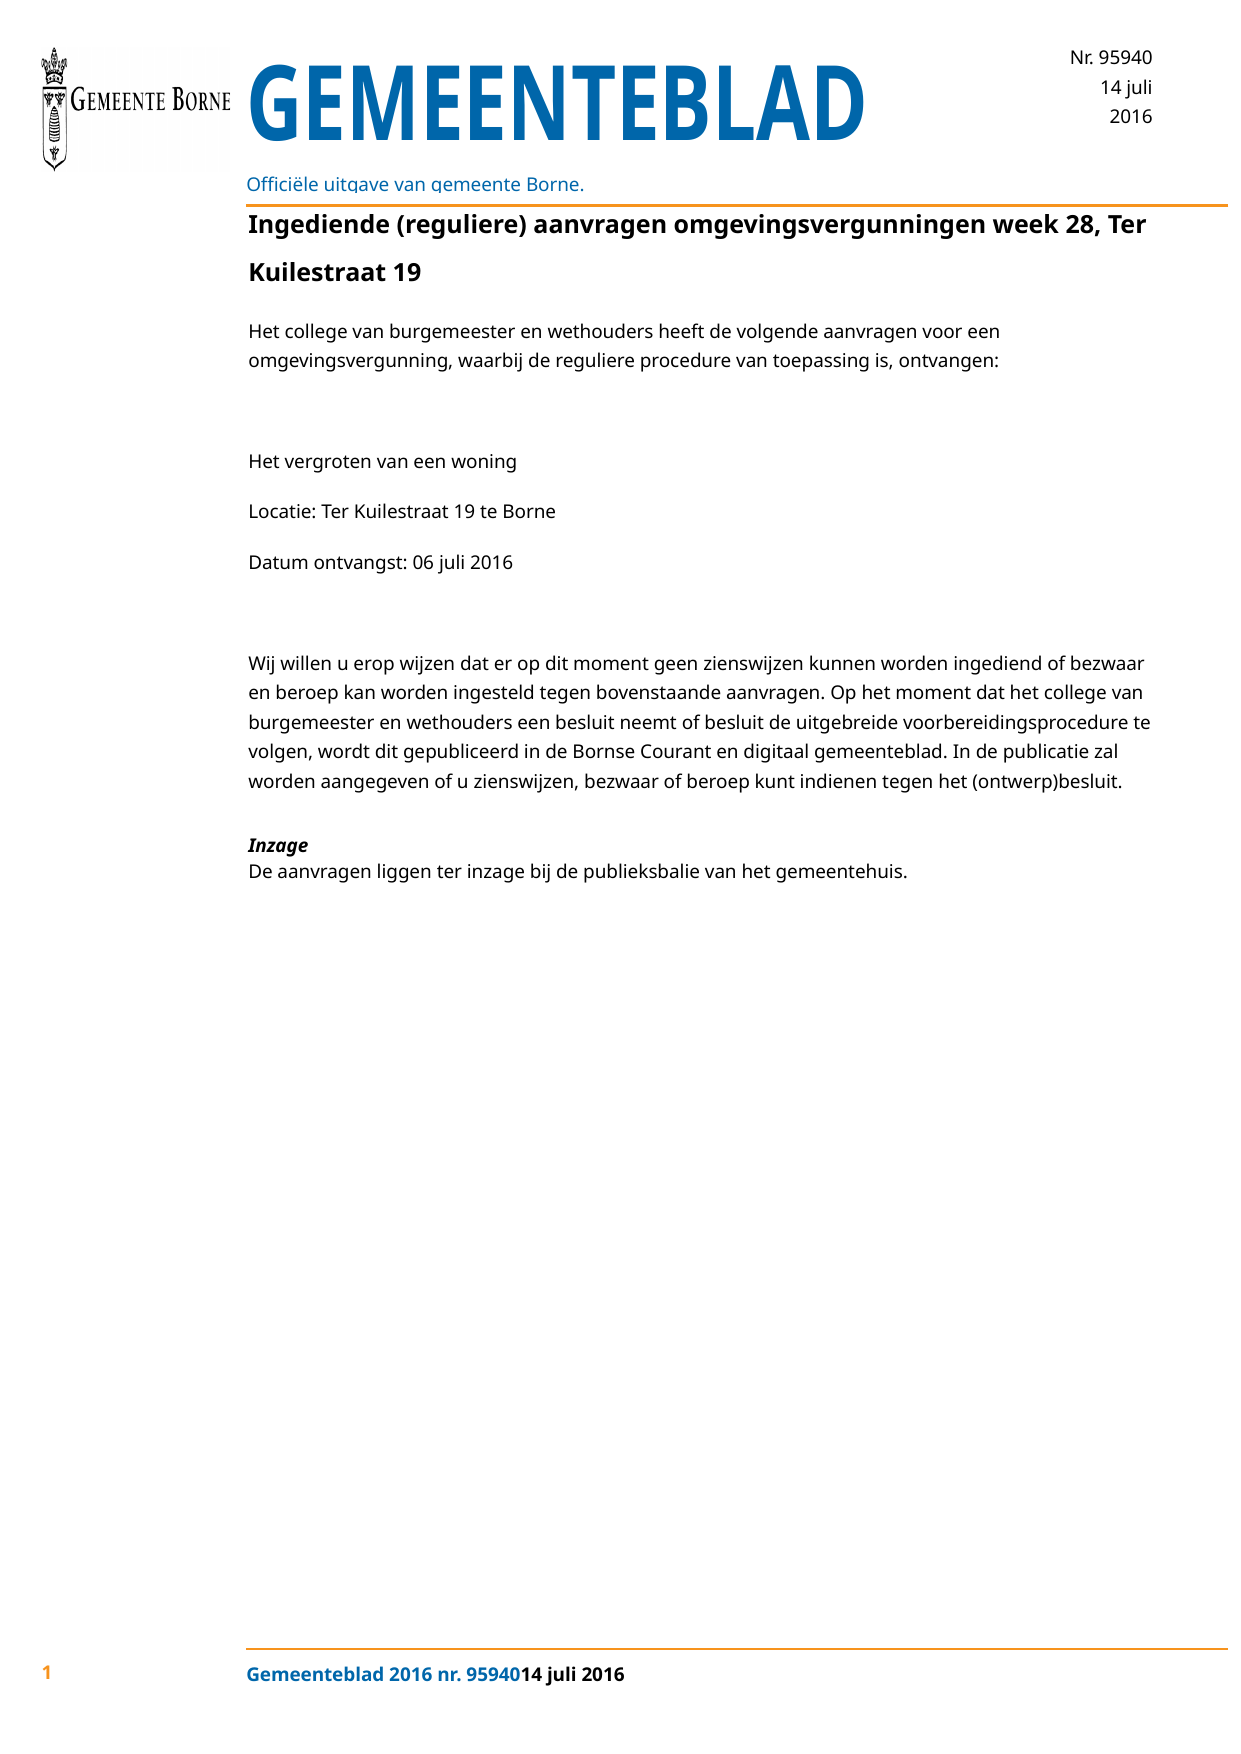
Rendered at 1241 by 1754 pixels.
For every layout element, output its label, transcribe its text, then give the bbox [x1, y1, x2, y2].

picture [41, 47, 231, 172]
text Locatie: Ter Kuilestraat 19 te Borne [248, 499, 1152, 524]
text Het college van burgemeester en wethouders heeft de volgende aanvragen voor een omgevingsvergunning, waarbij de reguliere procedure van toepassing is, ontvangen: [248, 318, 1152, 373]
text Inzage [248, 832, 1152, 858]
text Het vergroten van een woning [248, 448, 1152, 474]
text Wij willen u erop wijzen dat er op dit moment geen zienswijzen kunnen worden ingediend of bezwaar en beroep kan worden ingesteld tegen bovenstaande aanvragen. Op het moment dat het college van burgemeester en wethouders een besluit neemt of besluit de uitgebreide voorbereidingsprocedure te volgen, wordt dit gepubliceerd in de Bornse Courant en digitaal gemeenteblad. In de publicatie zal worden aangegeven of u zienswijzen, bezwaar of beroep kunt indienen tegen het (ontwerp)besluit. [248, 650, 1152, 794]
text Ingediende (reguliere) aanvragen omgevingsvergunningen week 28, Ter Kuilestraat 19 [248, 207, 1152, 288]
text De aanvragen liggen ter inzage bij de publieksbalie van het gemeentehuis. [248, 858, 1152, 884]
text Datum ontvangst: 06 juli 2016 [248, 549, 1152, 575]
